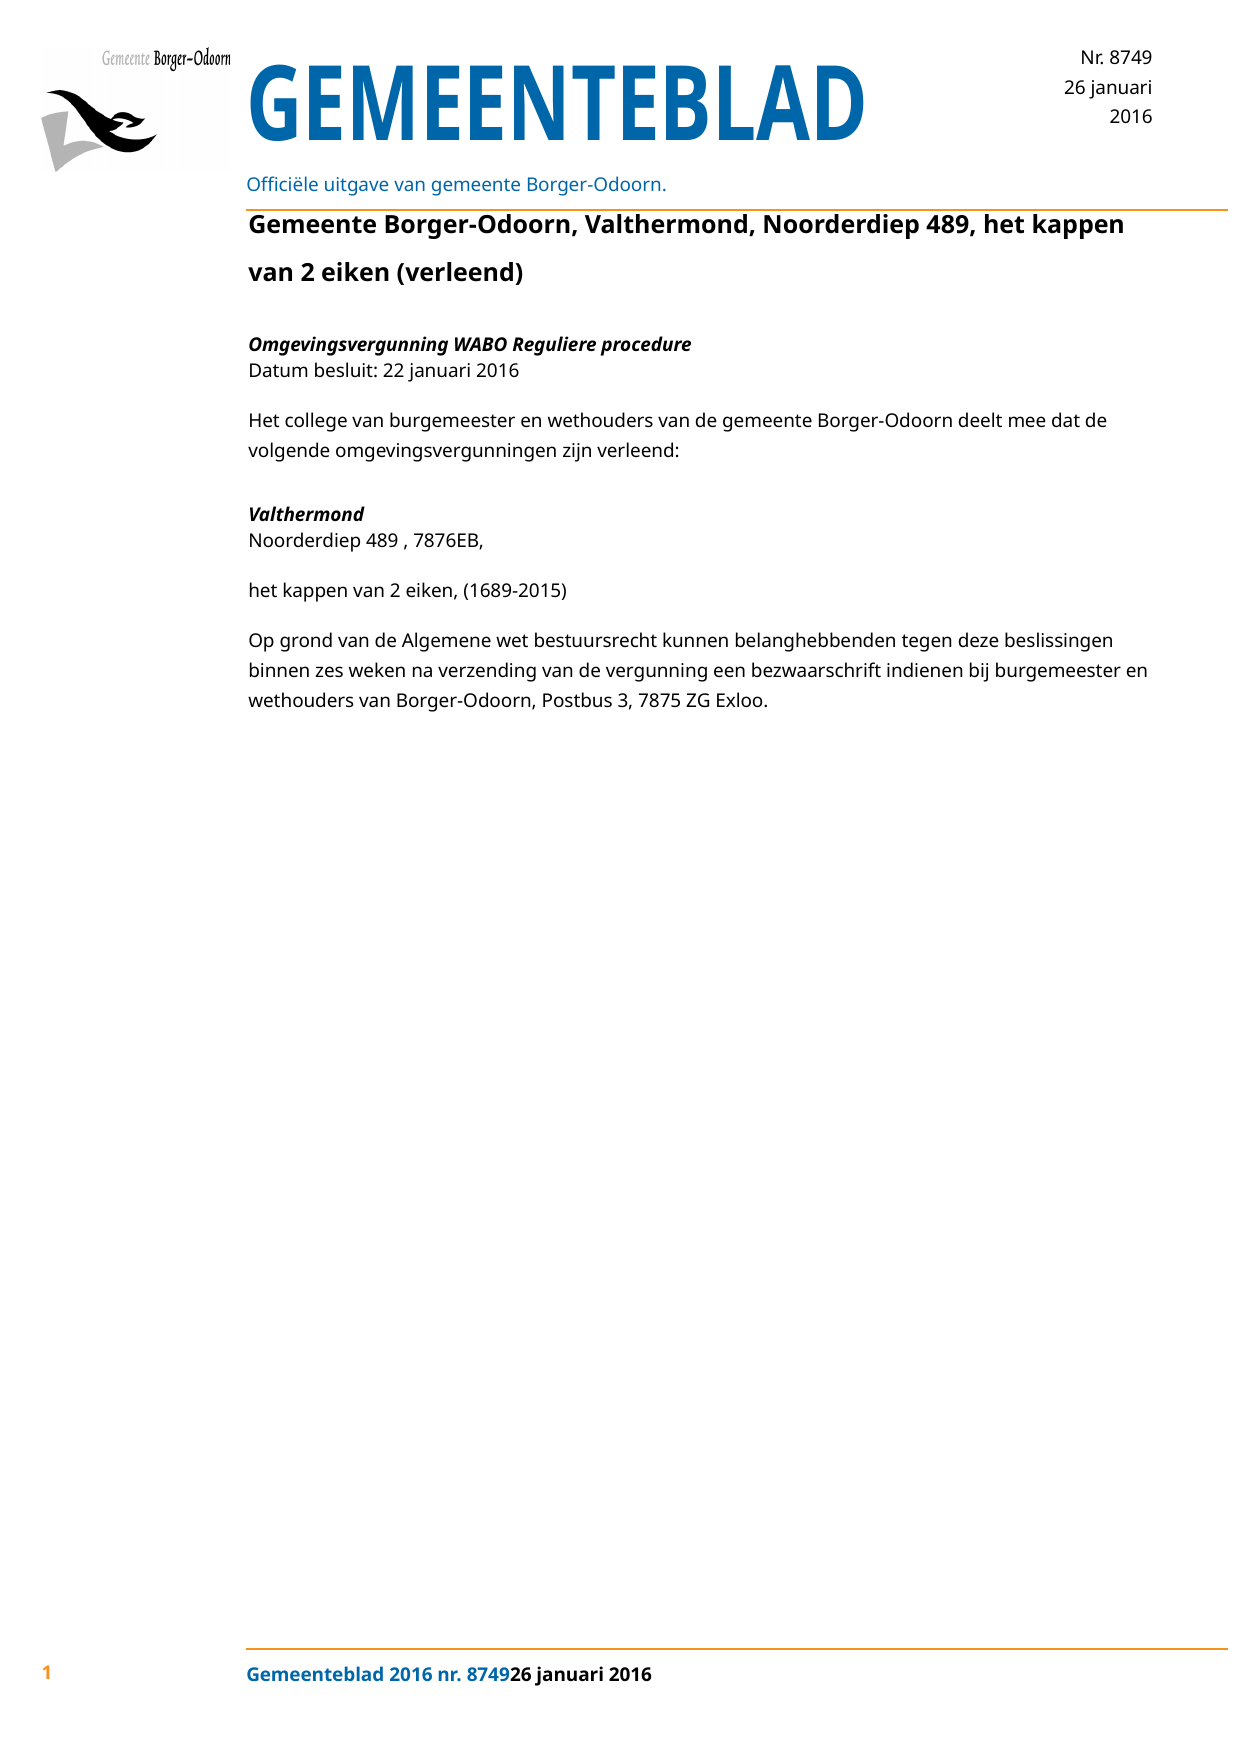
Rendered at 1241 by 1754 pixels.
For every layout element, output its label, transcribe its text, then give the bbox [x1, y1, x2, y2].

text Gemeente Borger-Odoorn, Valthermond, Noorderdiep 489, het kappen van 2 eiken (verleend) [248, 211, 1152, 288]
text Valthermond [248, 501, 1152, 527]
text Datum besluit: 22 januari 2016 [248, 357, 1152, 383]
text Het college van burgemeester en wethouders van de gemeente Borger-Odoorn deelt mee dat de volgende omgevingsvergunningen zijn verleend: [248, 408, 1152, 463]
text het kappen van 2 eiken, (1689-2015) [248, 577, 1152, 603]
picture [41, 47, 231, 172]
text Op grond van de Algemene wet bestuursrecht kunnen belanghebbenden tegen deze beslissingen binnen zes weken na verzending van de vergunning een bezwaarschrift indienen bij burgemeester en wethouders van Borger-Odoorn, Postbus 3, 7875 ZG Exloo. [248, 628, 1152, 713]
text Noorderdiep 489 , 7876EB, [248, 527, 1152, 553]
text Omgevingsvergunning WABO Reguliere procedure [248, 331, 1152, 357]
